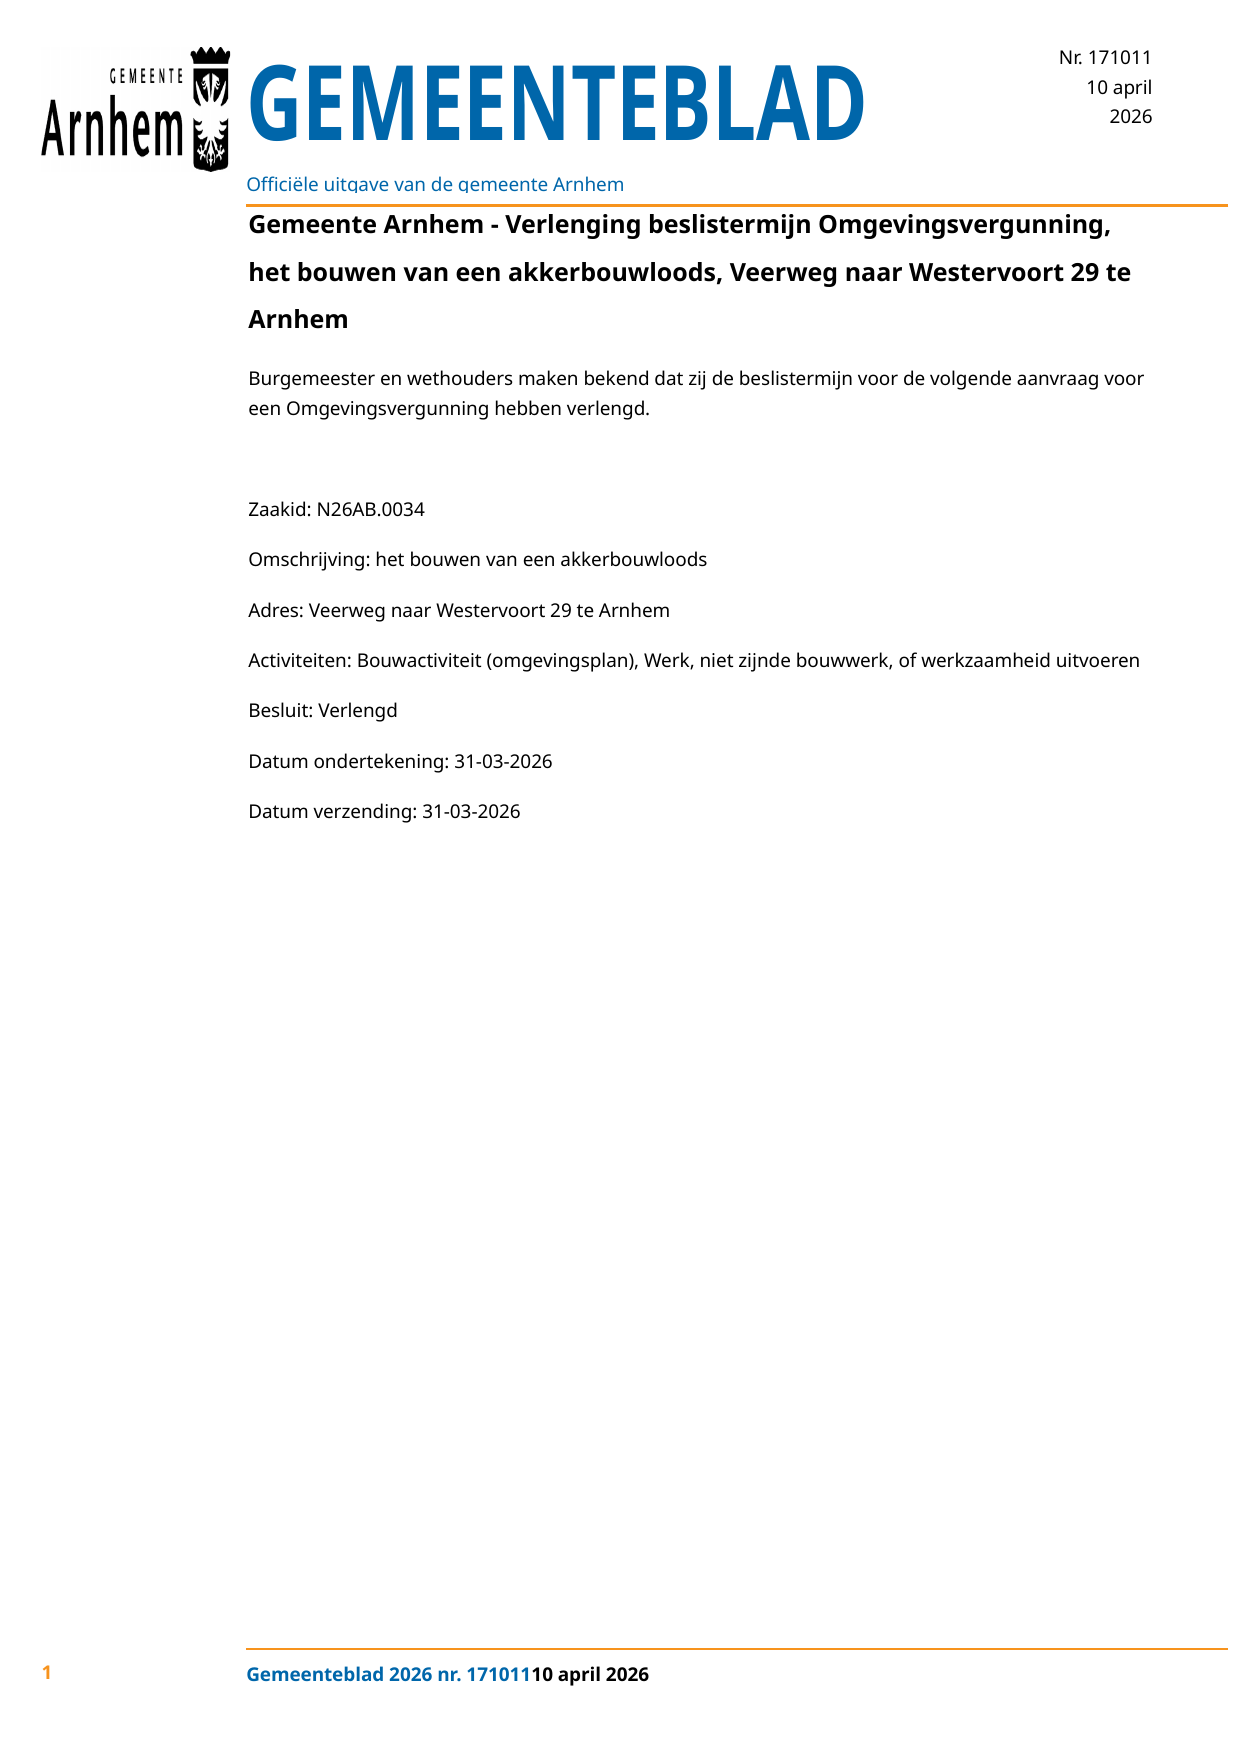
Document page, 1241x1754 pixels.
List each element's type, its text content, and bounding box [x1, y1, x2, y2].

picture [41, 47, 231, 172]
text Zaakid: N26AB.0034 [248, 496, 1152, 522]
text Adres: Veerweg naar Westervoort 29 te Arnhem [248, 597, 1152, 622]
text Datum ondertekening: 31-03-2026 [248, 748, 1152, 774]
text Omschrijving: het bouwen van een akkerbouwloods [248, 546, 1152, 572]
text Datum verzending: 31-03-2026 [248, 798, 1152, 824]
text Besluit: Verlengd [248, 698, 1152, 723]
text Gemeente Arnhem - Verlenging beslistermijn Omgevingsvergunning, het bouwen van een akkerbouwloods, Veerweg naar Westervoort 29 te Arnhem [248, 207, 1152, 336]
text Burgemeester en wethouders maken bekend dat zij de beslistermijn voor de volgende aanvraag voor een Omgevingsvergunning hebben verlengd. [248, 366, 1152, 421]
text Activiteiten: Bouwactiviteit (omgevingsplan), Werk, niet zijnde bouwwerk, of werkzaamheid uitvoeren [248, 647, 1152, 673]
